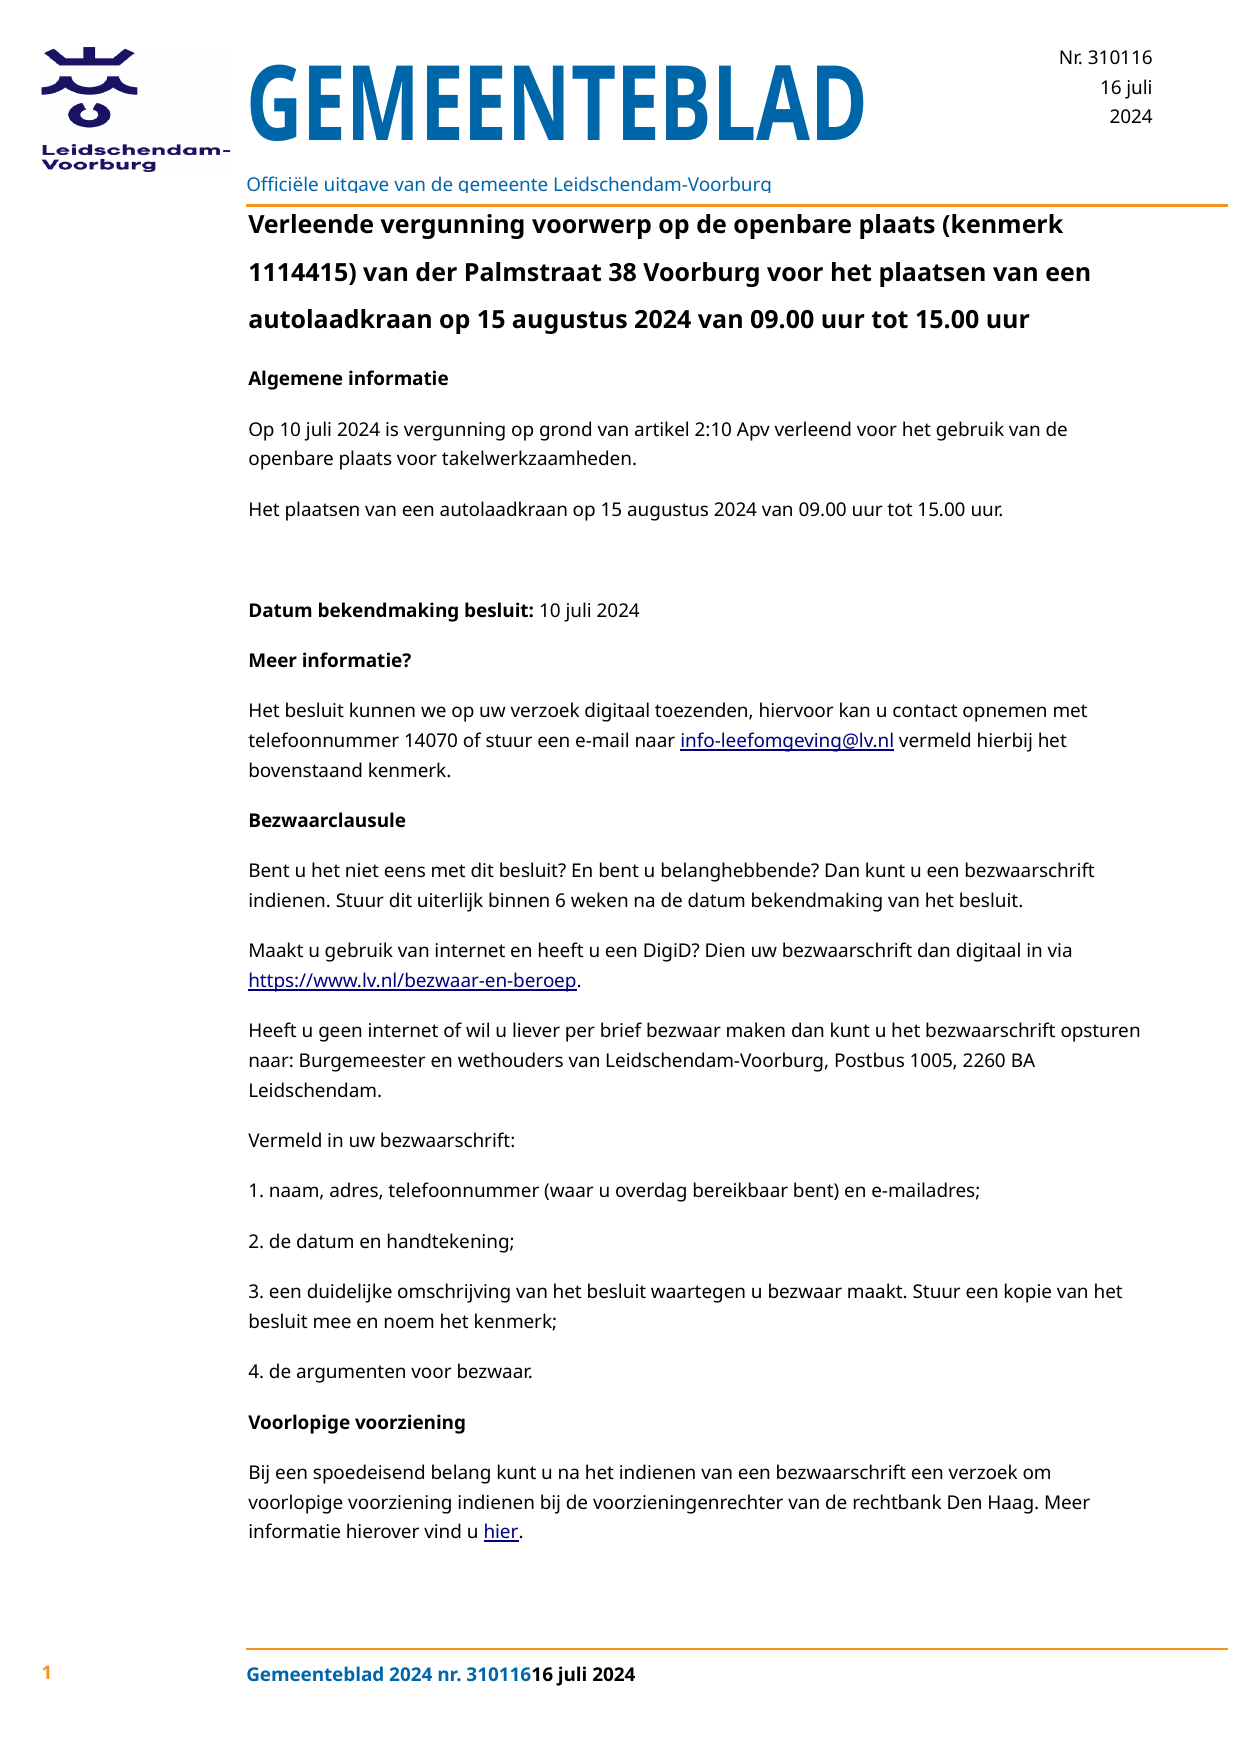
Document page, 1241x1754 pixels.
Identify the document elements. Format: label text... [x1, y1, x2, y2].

text Verleende vergunning voorwerp op de openbare plaats (kenmerk 1114415) van der Palmstraat 38 Voorburg voor het plaatsen van een autolaadkraan op 15 augustus 2024 van 09.00 uur tot 15.00 uur [248, 207, 1152, 336]
text Het plaatsen van een autolaadkraan op 15 augustus 2024 van 09.00 uur tot 15.00 uur. [248, 496, 1152, 522]
text Meer informatie? [248, 647, 1152, 673]
text Maakt u gebruik van internet en heeft u een DigiD? Dien uw bezwaarschrift dan digitaal in via https://www.lv.nl/bezwaar-en-beroep. [248, 938, 1152, 993]
picture [41, 47, 231, 172]
text Bent u het niet eens met dit besluit? En bent u belanghebbende? Dan kunt u een bezwaarschrift indienen. Stuur dit uiterlijk binnen 6 weken na de datum bekendmaking van het besluit. [248, 858, 1152, 913]
text Bezwaarclausule [248, 807, 1152, 833]
text 1. naam, adres, telefoonnummer (waar u overdag bereikbaar bent) en e-mailadres; [248, 1178, 1152, 1203]
text 2. de datum en handtekening; [248, 1228, 1152, 1254]
text Heeft u geen internet of wil u liever per brief bezwaar maken dan kunt u het bezwaarschrift opsturen naar: Burgemeester en wethouders van Leidschendam-Voorburg, Postbus 1005, 2260 BA Leidschendam. [248, 1018, 1152, 1102]
text 3. een duidelijke omschrijving van het besluit waartegen u bezwaar maakt. Stuur een kopie van het besluit mee en noem het kenmerk; [248, 1278, 1152, 1334]
text Algemene informatie [248, 366, 1152, 391]
text Voorlopige voorziening [248, 1409, 1152, 1434]
text Vermeld in uw bezwaarschrift: [248, 1127, 1152, 1153]
text Het besluit kunnen we op uw verzoek digitaal toezenden, hiervoor kan u contact opnemen met telefoonnummer 14070 of stuur een e-mail naar info-leefomgeving@lv.nl vermeld hierbij het bovenstaand kenmerk. [248, 698, 1152, 782]
text Op 10 juli 2024 is vergunning op grond van artikel 2:10 Apv verleend voor het gebruik van de openbare plaats voor takelwerkzaamheden. [248, 416, 1152, 471]
text Datum bekendmaking besluit: 10 juli 2024 [248, 597, 1152, 622]
text 4. de argumenten voor bezwaar. [248, 1358, 1152, 1384]
text Bij een spoedeisend belang kunt u na het indienen van een bezwaarschrift een verzoek om voorlopige voorziening indienen bij de voorzieningenrechter van de rechtbank Den Haag. Meer informatie hierover vind u hier. [248, 1459, 1152, 1544]
